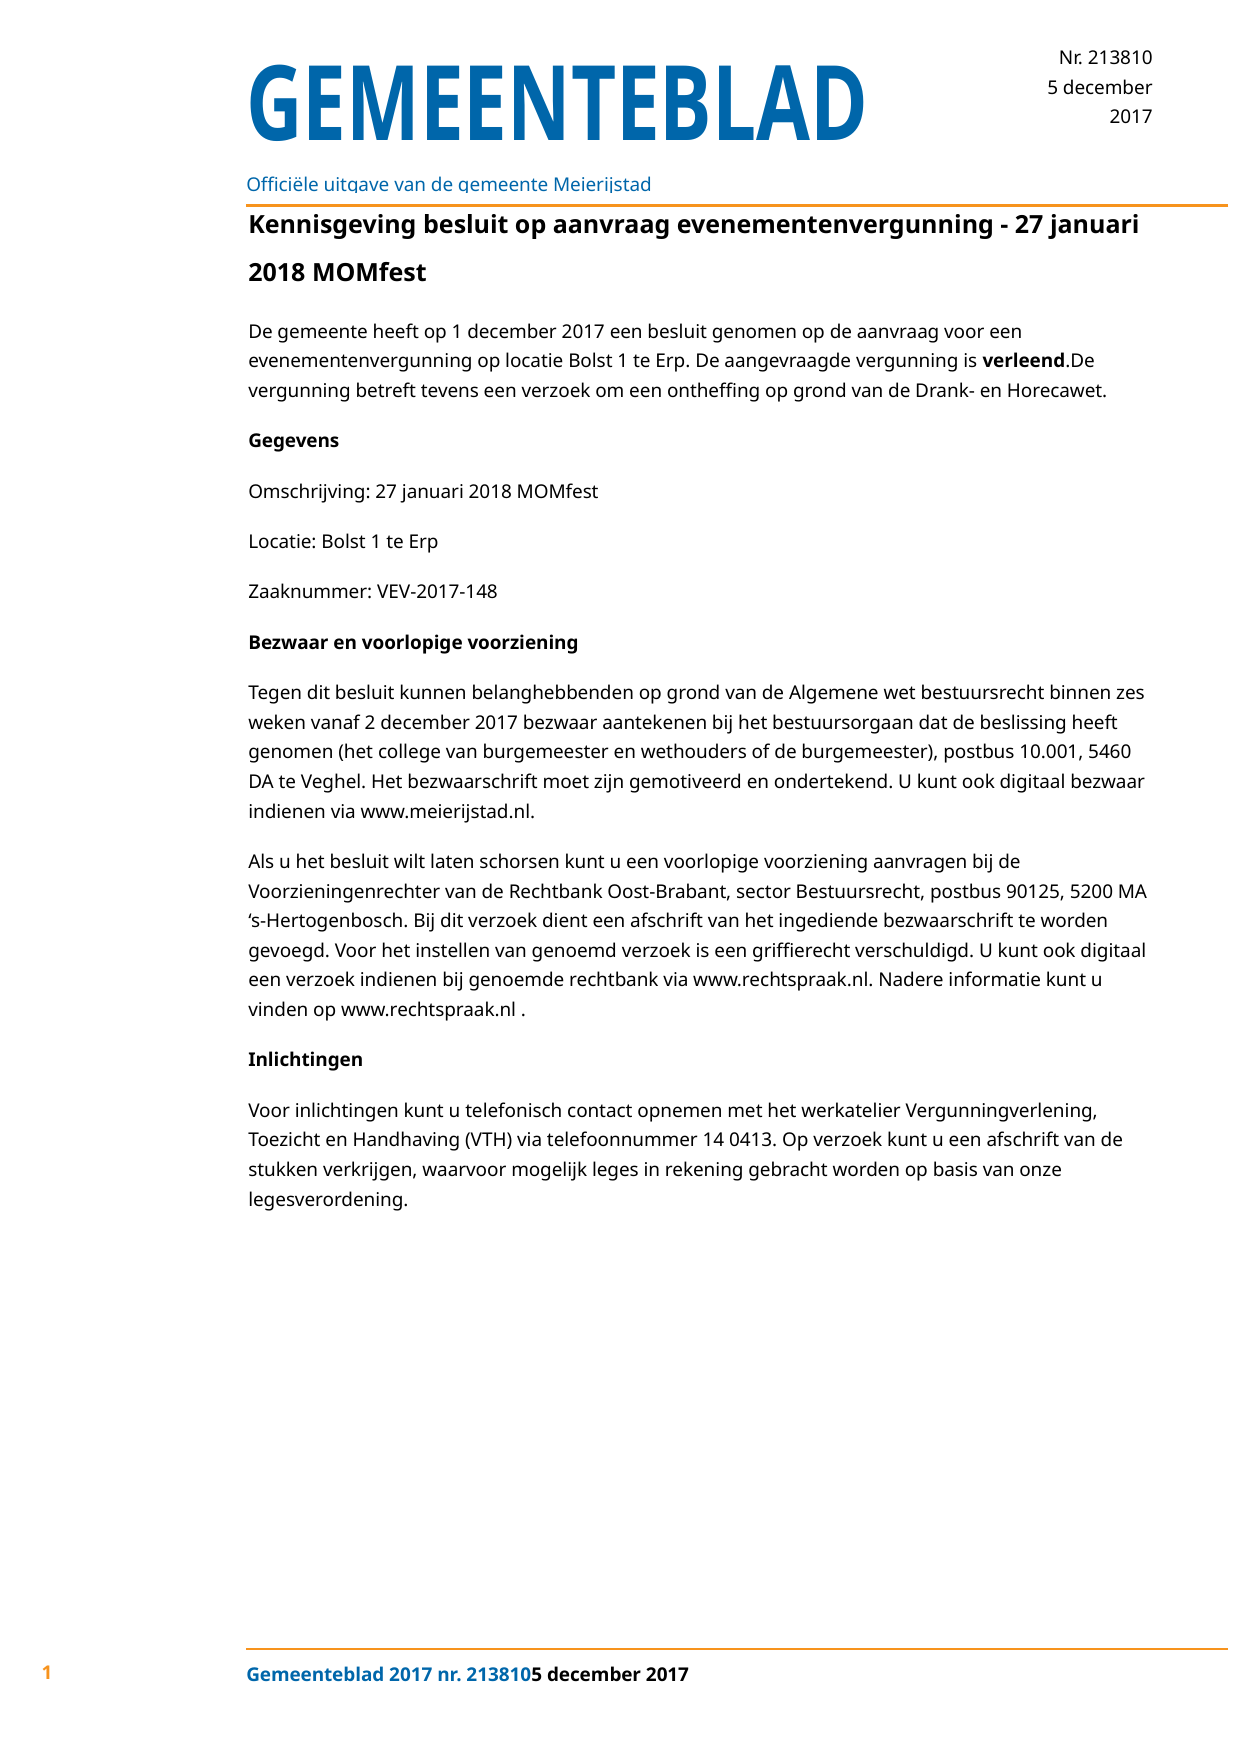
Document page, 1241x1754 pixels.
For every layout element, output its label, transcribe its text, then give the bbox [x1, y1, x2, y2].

text Zaaknummer: VEV-2017-148 [248, 579, 1152, 604]
text Locatie: Bolst 1 te Erp [248, 528, 1152, 554]
text Kennisgeving besluit op aanvraag evenementenvergunning - 27 januari 2018 MOMfest [248, 207, 1152, 288]
text Als u het besluit wilt laten schorsen kunt u een voorlopige voorziening aanvragen bij de Voorzieningenrechter van de Rechtbank Oost-Brabant, sector Bestuursrecht, postbus 90125, 5200 MA ‘s-Hertogenbosch. Bij dit verzoek dient een afschrift van het ingediende bezwaarschrift te worden gevoegd. Voor het instellen van genoemd verzoek is een griffierecht verschuldigd. U kunt ook digitaal een verzoek indienen bij genoemde rechtbank via www.rechtspraak.nl. Nadere informatie kunt u vinden op www.rechtspraak.nl . [248, 848, 1152, 1022]
text Voor inlichtingen kunt u telefonisch contact opnemen met het werkatelier Vergunningverlening, Toezicht en Handhaving (VTH) via telefoonnummer 14 0413. Op verzoek kunt u een afschrift van de stukken verkrijgen, waarvoor mogelijk leges in rekening gebracht worden op basis van onze legesverordening. [248, 1097, 1152, 1212]
text Omschrijving: 27 januari 2018 MOMfest [248, 478, 1152, 504]
text Tegen dit besluit kunnen belanghebbenden op grond van de Algemene wet bestuursrecht binnen zes weken vanaf 2 december 2017 bezwaar aantekenen bij het bestuursorgaan dat de beslissing heeft genomen (het college van burgemeester en wethouders of de burgemeester), postbus 10.001, 5460 DA te Veghel. Het bezwaarschrift moet zijn gemotiveerd en ondertekend. U kunt ook digitaal bezwaar indienen via www.meierijstad.nl. [248, 679, 1152, 824]
picture [41, 47, 231, 172]
text Gegevens [248, 427, 1152, 453]
text Inlichtingen [248, 1047, 1152, 1072]
text De gemeente heeft op 1 december 2017 een besluit genomen op de aanvraag voor een evenementenvergunning op locatie Bolst 1 te Erp. De aangevraagde vergunning is verleend.De vergunning betreft tevens een verzoek om een ontheffing op grond van de Drank- en Horecawet. [248, 318, 1152, 403]
text Bezwaar en voorlopige voorziening [248, 629, 1152, 655]
